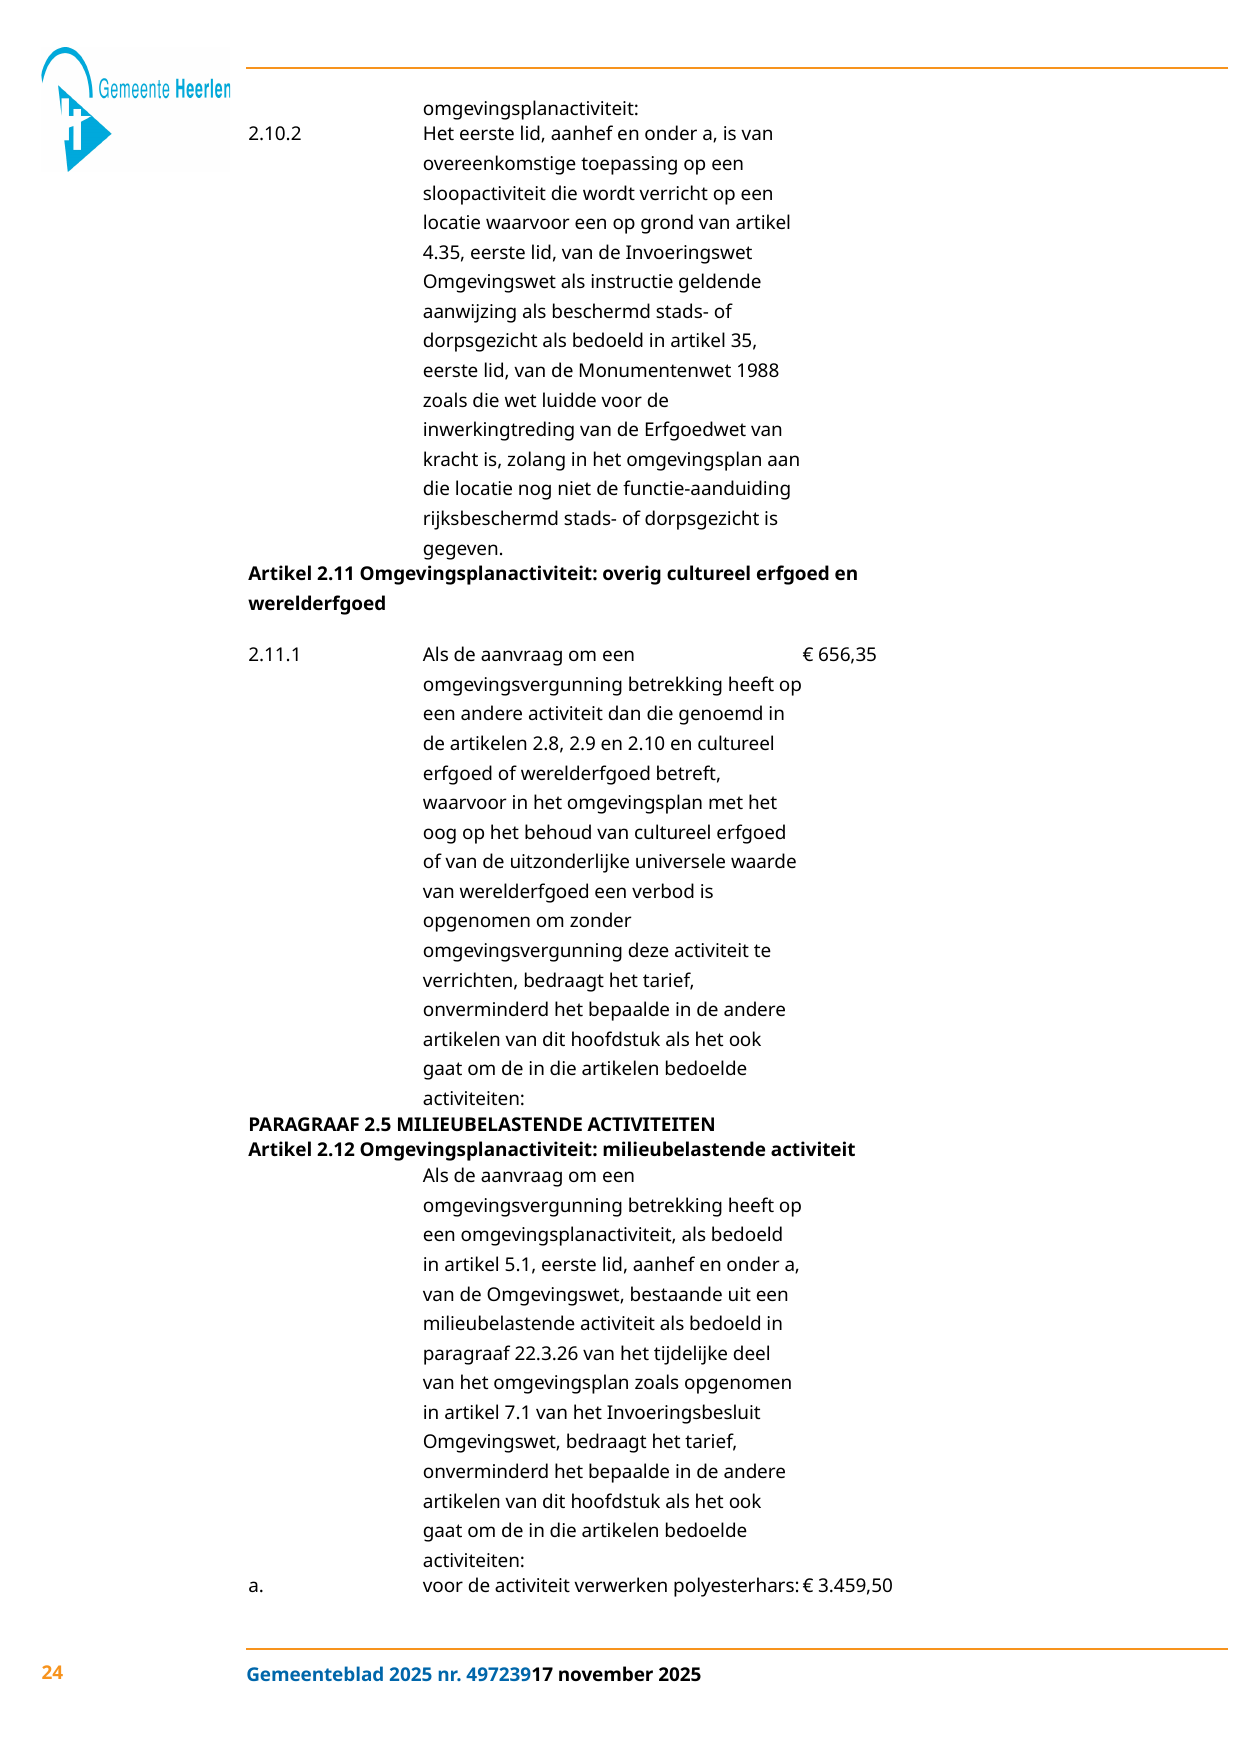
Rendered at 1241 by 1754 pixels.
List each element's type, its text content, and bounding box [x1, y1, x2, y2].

picture [41, 47, 59, 70]
table_cell [802, 95, 977, 121]
table_cell PARAGRAAF 2.5 MILIEUBELASTENDE ACTIVITEITEN [248, 1111, 1152, 1137]
table_cell [248, 95, 423, 121]
table_cell [977, 1163, 1152, 1573]
table_cell 2.10.2 [248, 121, 423, 560]
table_cell [802, 121, 977, 560]
table_cell [977, 616, 1152, 641]
picture [41, 47, 231, 172]
table_cell [977, 641, 1152, 1111]
table_cell [248, 616, 423, 641]
table_cell Het eerste lid, aanhef en onder a, is van overeenkomstige toepassing op een sloopactiviteit die wordt verricht op een locatie waarvoor een op grond van artikel 4.35, eerste lid, van de Invoeringswet Omgevingswet als instructie geldende aanwijzing als beschermd stads- of dorpsgezicht als bedoeld in artikel 35, eerste lid, van de Monumentenwet 1988 zoals die wet luidde voor de inwerkingtreding van de Erfgoedwet van kracht is, zolang in het omgevingsplan aan die locatie nog niet de functie-aanduiding rijksbeschermd stads- of dorpsgezicht is gegeven. [423, 121, 802, 560]
table_cell Als de aanvraag om een omgevingsvergunning betrekking heeft op een omgevingsplanactiviteit, als bedoeld in artikel 5.1, eerste lid, aanhef en onder a, van de Omgevingswet, bestaande uit een milieubelastende activiteit als bedoeld in paragraaf 22.3.26 van het tijdelijke deel van het omgevingsplan zoals opgenomen in artikel 7.1 van het Invoeringsbesluit Omgevingswet, bedraagt het tarief, onverminderd het bepaalde in de andere artikelen van dit hoofdstuk als het ook gaat om de in die artikelen bedoelde activiteiten: [423, 1163, 802, 1573]
table_cell [802, 616, 977, 641]
table_cell a. [248, 1573, 423, 1598]
table_cell [977, 121, 1152, 560]
table_cell 2.11.1 [248, 641, 423, 1111]
table_cell Als de aanvraag om een omgevingsvergunning betrekking heeft op een andere activiteit dan die genoemd in de artikelen 2.8, 2.9 en 2.10 en cultureel erfgoed of werelderfgoed betreft, waarvoor in het omgevingsplan met het oog op het behoud van cultureel erfgoed of van de uitzonderlijke universele waarde van werelderfgoed een verbod is opgenomen om zonder omgevingsvergunning deze activiteit te verrichten, bedraagt het tarief, onverminderd het bepaalde in de andere artikelen van dit hoofdstuk als het ook gaat om de in die artikelen bedoelde activiteiten: [423, 641, 802, 1111]
table_cell € 656,35 [802, 641, 977, 1111]
table_cell omgevingsplanactiviteit: [423, 95, 802, 121]
table_cell Artikel 2.12 Omgevingsplanactiviteit: milieubelastende activiteit [248, 1137, 977, 1162]
table_cell [423, 616, 802, 641]
table_cell € 3.459,50 [802, 1573, 977, 1598]
table_cell [248, 1163, 423, 1573]
table_cell Artikel 2.11 Omgevingsplanactiviteit: overig cultureel erfgoed en werelderfgoed [248, 560, 977, 616]
table_cell [802, 1163, 977, 1573]
table_cell [977, 1573, 1152, 1598]
table_cell voor de activiteit verwerken polyesterhars: [423, 1573, 802, 1598]
table_cell [977, 95, 1152, 121]
